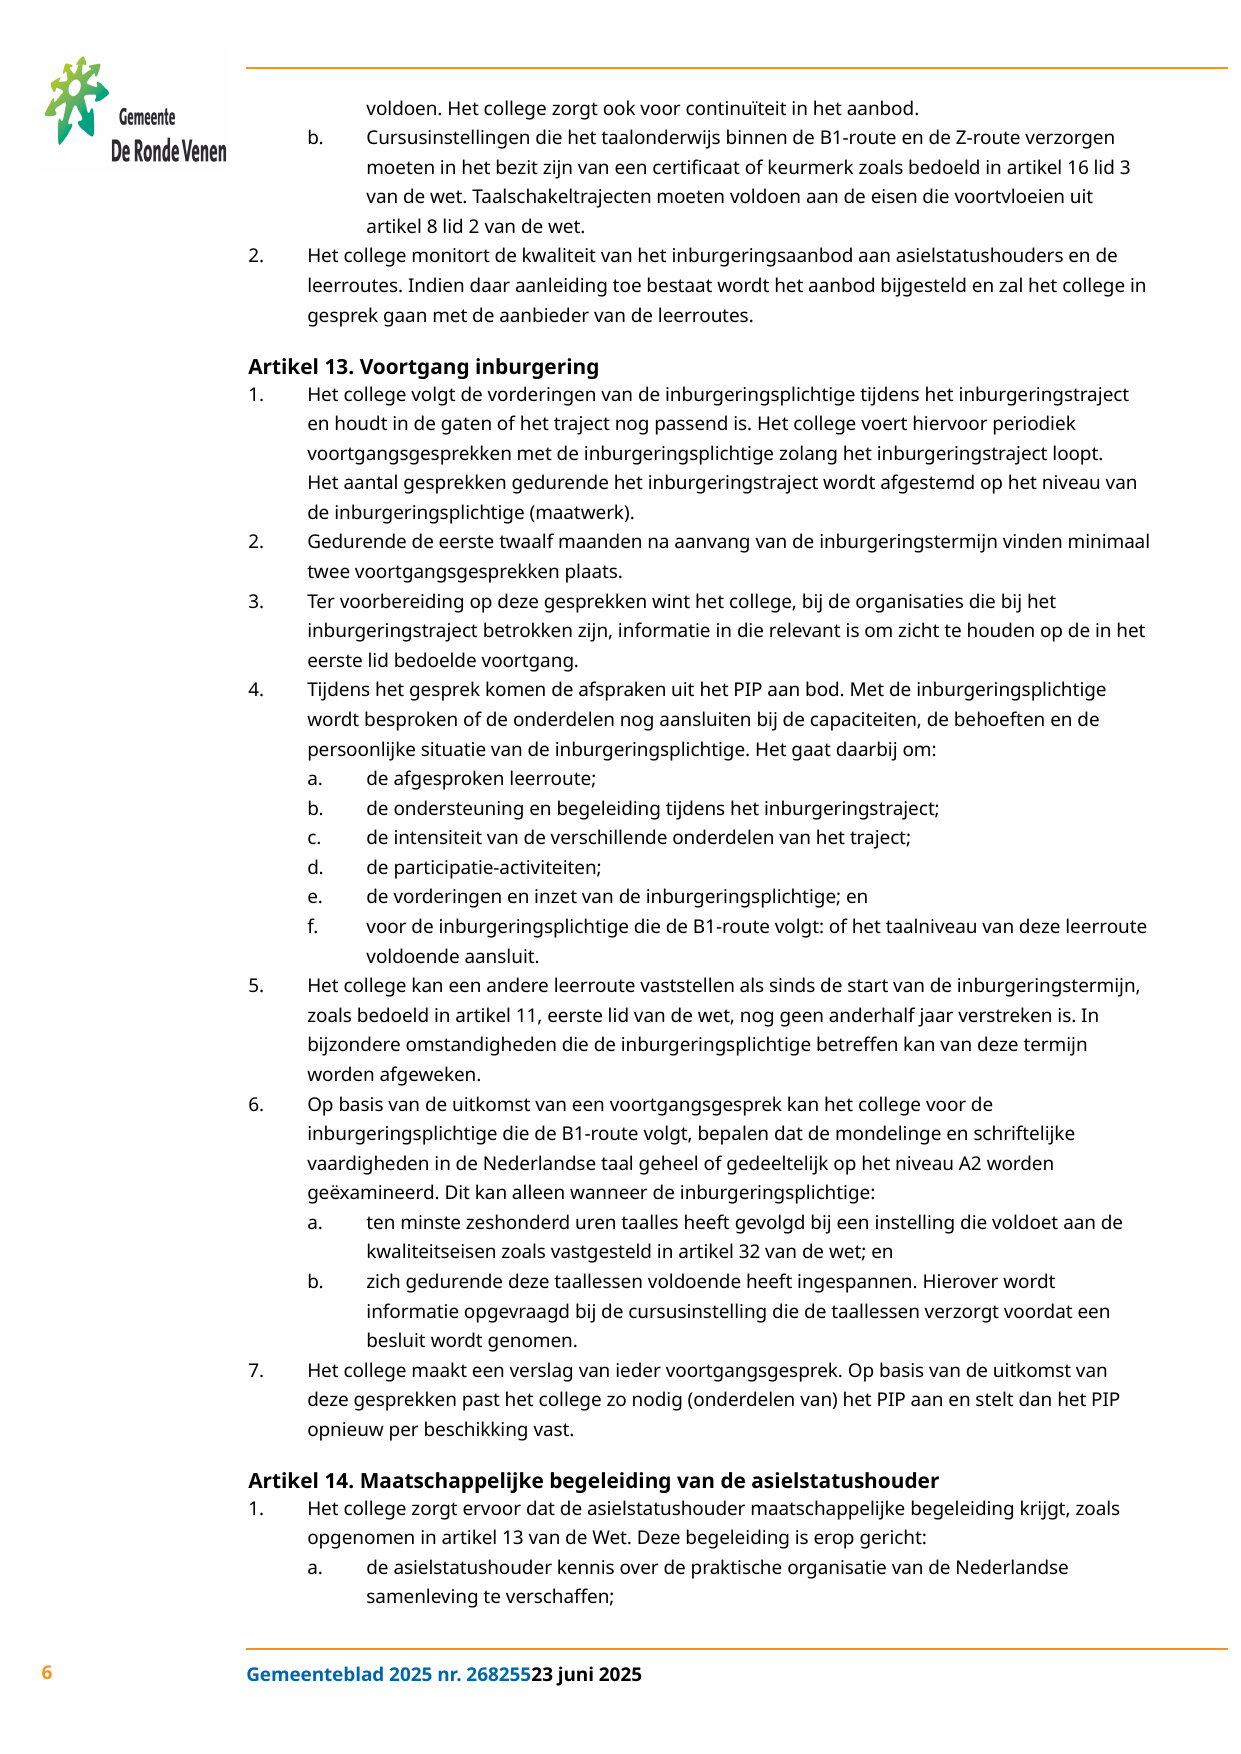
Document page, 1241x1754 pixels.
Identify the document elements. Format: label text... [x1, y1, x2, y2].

picture [41, 47, 231, 172]
list Ter voorbereiding op deze gesprekken wint het college, bij de organisaties die bij het inburgeringstraject betrokken zijn, informatie in die relevant is om zicht te houden op de in het eerste lid bedoelde voortgang. [248, 588, 1152, 673]
list zich gedurende deze taallessen voldoende heeft ingespannen. Hierover wordt informatie opgevraagd bij de cursusinstelling die de taallessen verzorgt voordat een besluit wordt genomen. [307, 1268, 1152, 1353]
list voldoen. Het college zorgt ook voor continuïteit in het aanbod. [307, 95, 1152, 121]
list voor de inburgeringsplichtige die de B1-route volgt: of het taalniveau van deze leerroute voldoende aansluit. [307, 913, 1152, 968]
list Cursusinstellingen die het taalonderwijs binnen de B1-route en de Z-route verzorgen moeten in het bezit zijn van een certificaat of keurmerk zoals bedoeld in artikel 16 lid 3 van de wet. Taalschakeltrajecten moeten voldoen aan de eisen die voortvloeien uit artikel 8 lid 2 van de wet. [307, 124, 1152, 239]
list Het college zorgt ervoor dat de asielstatushouder maatschappelijke begeleiding krijgt, zoals opgenomen in artikel 13 van de Wet. Deze begeleiding is erop gericht: [248, 1495, 1152, 1550]
list de afgesproken leerroute; [307, 765, 1152, 791]
list Tijdens het gesprek komen de afspraken uit het PIP aan bod. Met de inburgeringsplichtige wordt besproken of de onderdelen nog aansluiten bij de capaciteiten, de behoeften en de persoonlijke situatie van de inburgeringsplichtige. Het gaat daarbij om: [248, 677, 1152, 761]
list Het college kan een andere leerroute vaststellen als sinds de start van de inburgeringstermijn, zoals bedoeld in artikel 11, eerste lid van de wet, nog geen anderhalf jaar verstreken is. In bijzondere omstandigheden die de inburgeringsplichtige betreffen kan van deze termijn worden afgeweken. [248, 972, 1152, 1087]
text Artikel 14. Maatschappelijke begeleiding van de asielstatushouder [248, 1467, 1152, 1495]
text Artikel 13. Voortgang inburgering [248, 352, 1152, 381]
list de participatie-activiteiten; [307, 854, 1152, 880]
list de asielstatushouder kennis over de praktische organisatie van de Nederlandse samenleving te verschaffen; [307, 1554, 1152, 1609]
list Het aantal gesprekken gedurende het inburgeringstraject wordt afgestemd op het niveau van de inburgeringsplichtige (maatwerk). [248, 469, 1152, 525]
list Het college maakt een verslag van ieder voortgangsgesprek. Op basis van de uitkomst van deze gesprekken past het college zo nodig (onderdelen van) het PIP aan en stelt dan het PIP opnieuw per beschikking vast. [248, 1357, 1152, 1442]
list Gedurende de eerste twaalf maanden na aanvang van de inburgeringstermijn vinden minimaal twee voortgangsgesprekken plaats. [248, 529, 1152, 584]
list ten minste zeshonderd uren taalles heeft gevolgd bij een instelling die voldoet aan de kwaliteitseisen zoals vastgesteld in artikel 32 van de wet; en [307, 1209, 1152, 1264]
list de vorderingen en inzet van de inburgeringsplichtige; en [307, 884, 1152, 909]
list de intensiteit van de verschillende onderdelen van het traject; [307, 824, 1152, 850]
list Het college volgt de vorderingen van de inburgeringsplichtige tijdens het inburgeringstraject en houdt in de gaten of het traject nog passend is. Het college voert hiervoor periodiek voortgangsgesprekken met de inburgeringsplichtige zolang het inburgeringstraject loopt. [248, 381, 1152, 466]
list Op basis van de uitkomst van een voortgangsgesprek kan het college voor de inburgeringsplichtige die de B1-route volgt, bepalen dat de mondelinge en schriftelijke vaardigheden in de Nederlandse taal geheel of gedeeltelijk op het niveau A2 worden geëxamineerd. Dit kan alleen wanneer de inburgeringsplichtige: [248, 1091, 1152, 1205]
list de ondersteuning en begeleiding tijdens het inburgeringstraject; [307, 795, 1152, 821]
list Het college monitort de kwaliteit van het inburgeringsaanbod aan asielstatushouders en de leerroutes. Indien daar aanleiding toe bestaat wordt het aanbod bijgesteld en zal het college in gesprek gaan met de aanbieder van de leerroutes. [248, 243, 1152, 328]
